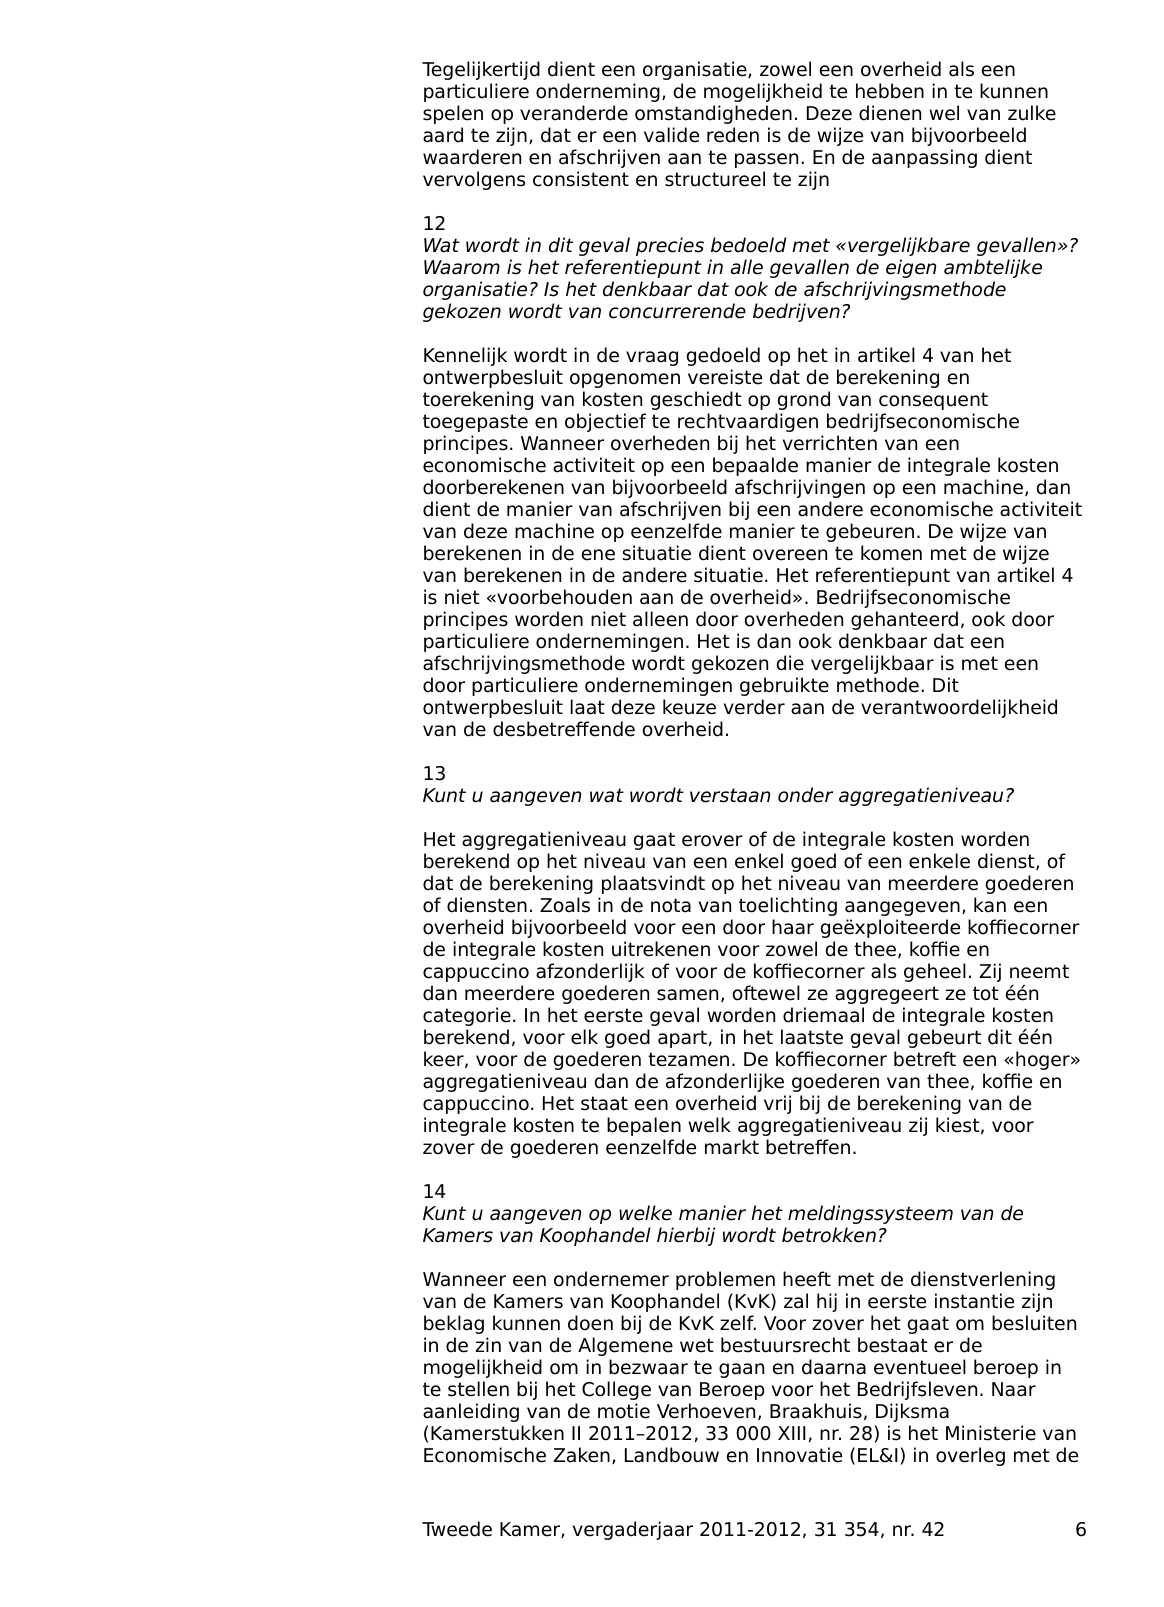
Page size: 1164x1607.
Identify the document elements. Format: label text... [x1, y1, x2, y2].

text Kunt u aangeven wat wordt verstaan onder aggregatieniveau? [422, 785, 1087, 807]
text Tegelijkertijd dient een organisatie, zowel een overheid als een particuliere onderneming, de mogelijkheid te hebben in te kunnen spelen op veranderde omstandigheden. Deze dienen wel van zulke aard te zijn, dat er een valide reden is de wijze van bijvoorbeeld waarderen en afschrijven aan te passen. En de aanpassing dient vervolgens consistent en structureel te zijn [422, 59, 1087, 191]
text 13 [422, 763, 1087, 785]
text Wanneer een ondernemer problemen heeft met de dienstverlening van de Kamers van Koophandel (KvK) zal hij in eerste instantie zijn beklag kunnen doen bij de KvK zelf. Voor zover het gaat om besluiten in de zin van de Algemene wet bestuursrecht bestaat er de mogelijkheid om in bezwaar te gaan en daarna eventueel beroep in te stellen bij het College van Beroep voor het Bedrijfsleven. Naar aanleiding van de motie Verhoeven, Braakhuis, Dijksma (Kamerstukken II 2011–2012, 33 000 XIII, nr. 28) is het Ministerie van Economische Zaken, Landbouw en Innovatie (EL&I) in overleg met de [422, 1269, 1087, 1467]
text Kennelijk wordt in de vraag gedoeld op het in artikel 4 van het ontwerpbesluit opgenomen vereiste dat de berekening en toerekening van kosten geschiedt op grond van consequent toegepaste en objectief te rechtvaardigen bedrijfseconomische principes. Wanneer overheden bij het verrichten van een economische activiteit op een bepaalde manier de integrale kosten doorberekenen van bijvoorbeeld afschrijvingen op een machine, dan dient de manier van afschrijven bij een andere economische activiteit van deze machine op eenzelfde manier te gebeuren. De wijze van berekenen in de ene situatie dient overeen te komen met de wijze van berekenen in de andere situatie. Het referentiepunt van artikel 4 is niet «voorbehouden aan de overheid». Bedrijfseconomische principes worden niet alleen door overheden gehanteerd, ook door particuliere ondernemingen. Het is dan ook denkbaar dat een afschrijvingsmethode wordt gekozen die vergelijkbaar is met een door particuliere ondernemingen gebruikte methode. Dit ontwerpbesluit laat deze keuze verder aan de verantwoordelijkheid van de desbetreffende overheid. [422, 345, 1087, 741]
text 14 [422, 1181, 1087, 1203]
text Wat wordt in dit geval precies bedoeld met «vergelijkbare gevallen»? Waarom is het referentiepunt in alle gevallen de eigen ambtelijke organisatie? Is het denkbaar dat ook de afschrijvingsmethode gekozen wordt van concurrerende bedrijven? [422, 235, 1087, 323]
text Het aggregatieniveau gaat erover of de integrale kosten worden berekend op het niveau van een enkel goed of een enkele dienst, of dat de berekening plaatsvindt op het niveau van meerdere goederen of diensten. Zoals in de nota van toelichting aangegeven, kan een overheid bijvoorbeeld voor een door haar geëxploiteerde koffiecorner de integrale kosten uitrekenen voor zowel de thee, koffie en cappuccino afzonderlijk of voor de koffiecorner als geheel. Zij neemt dan meerdere goederen samen, oftewel ze aggregeert ze tot één categorie. In het eerste geval worden driemaal de integrale kosten berekend, voor elk goed apart, in het laatste geval gebeurt dit één keer, voor de goederen tezamen. De koffiecorner betreft een «hoger» aggregatieniveau dan de afzonderlijke goederen van thee, koffie en cappuccino. Het staat een overheid vrij bij de berekening van de integrale kosten te bepalen welk aggregatieniveau zij kiest, voor zover de goederen eenzelfde markt betreffen. [422, 829, 1087, 1159]
text Kunt u aangeven op welke manier het meldingssysteem van de Kamers van Koophandel hierbij wordt betrokken? [422, 1203, 1087, 1247]
text 12 [422, 213, 1087, 235]
